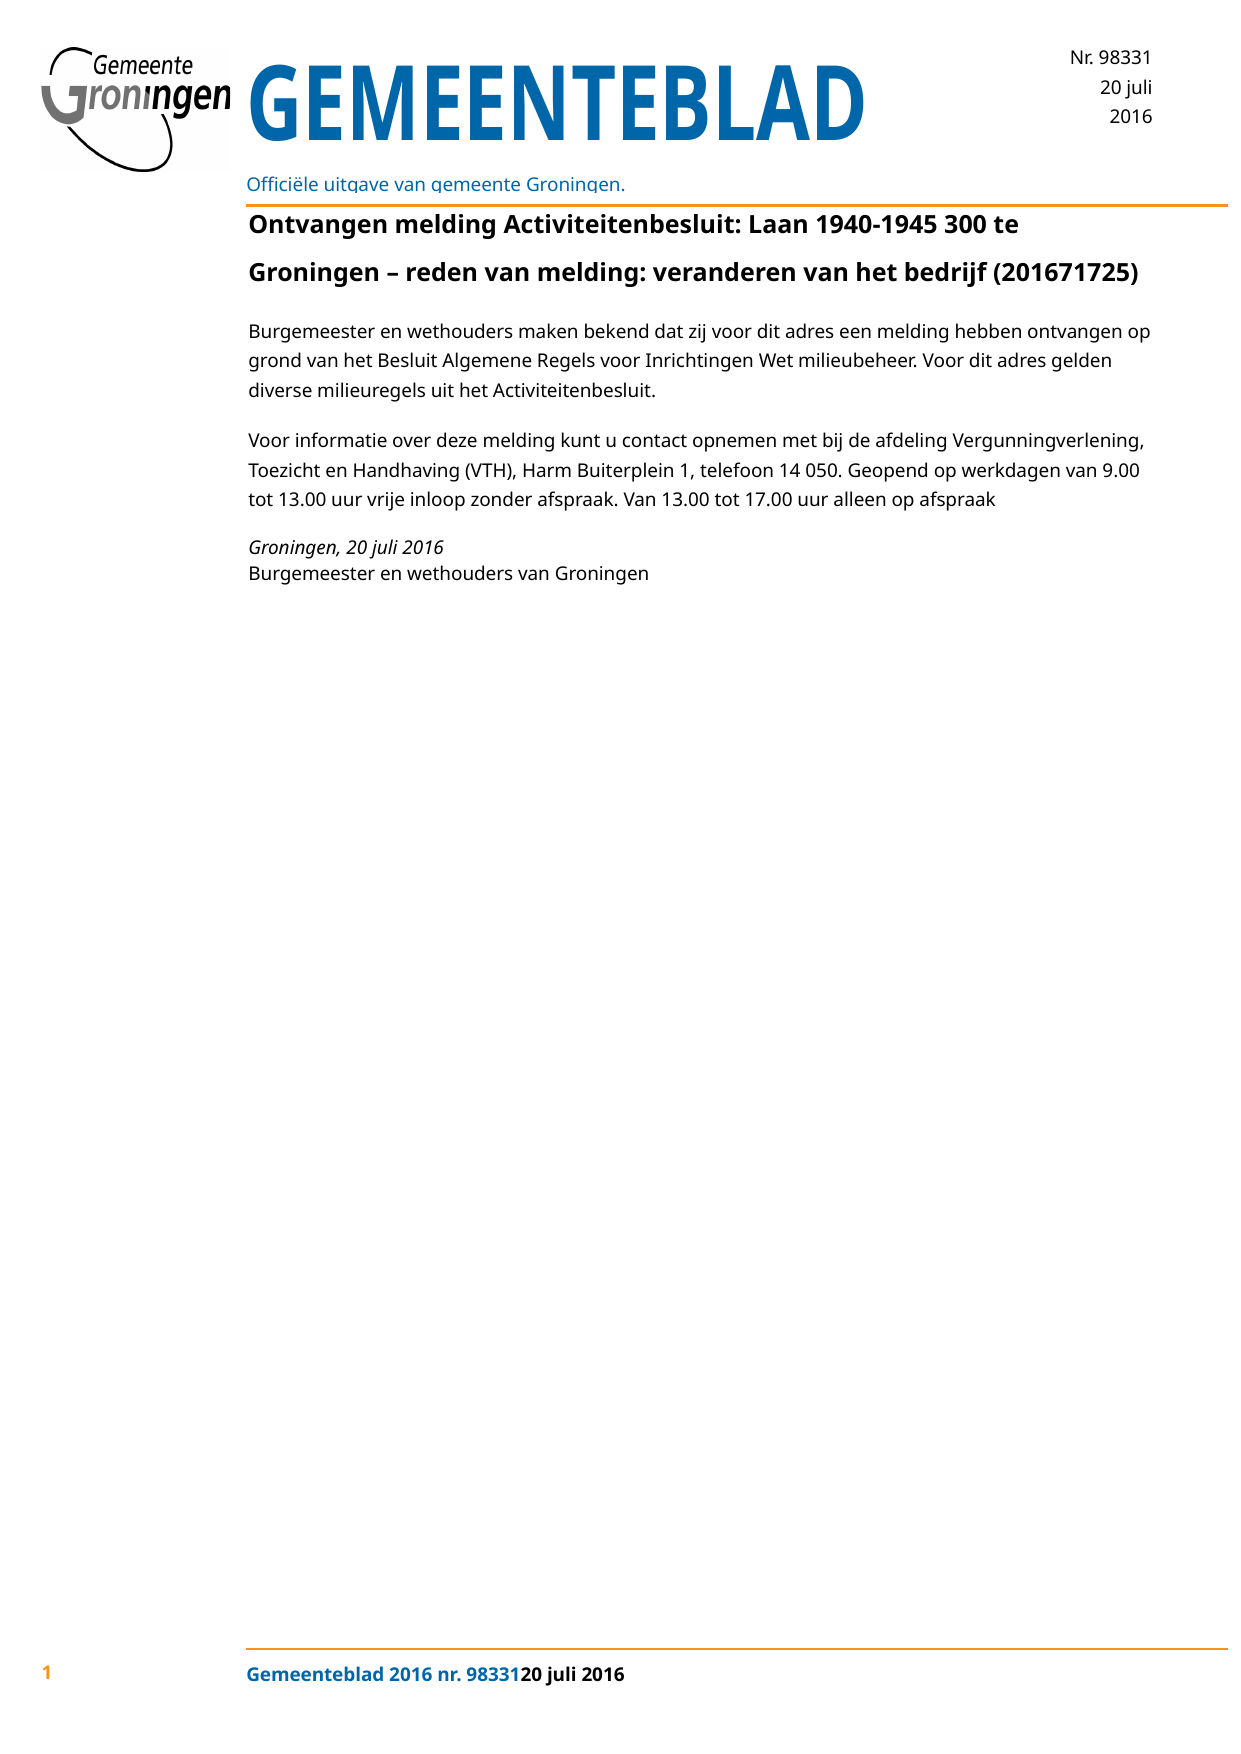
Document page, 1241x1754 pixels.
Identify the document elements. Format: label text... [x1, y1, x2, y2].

picture [41, 47, 231, 172]
text Burgemeester en wethouders van Groningen [248, 560, 1152, 586]
text Groningen, 20 juli 2016 [248, 534, 1152, 560]
text Burgemeester en wethouders maken bekend dat zij voor dit adres een melding hebben ontvangen op grond van het Besluit Algemene Regels voor Inrichtingen Wet milieubeheer. Voor dit adres gelden diverse milieuregels uit het Activiteitenbesluit. [248, 318, 1152, 403]
text Voor informatie over deze melding kunt u contact opnemen met bij de afdeling Vergunningverlening, Toezicht en Handhaving (VTH), Harm Buiterplein 1, telefoon 14 050. Geopend op werkdagen van 9.00 tot 13.00 uur vrije inloop zonder afspraak. Van 13.00 tot 17.00 uur alleen op afspraak [248, 427, 1152, 512]
text Ontvangen melding Activiteitenbesluit: Laan 1940-1945 300 te Groningen – reden van melding: veranderen van het bedrijf (201671725) [248, 207, 1152, 288]
